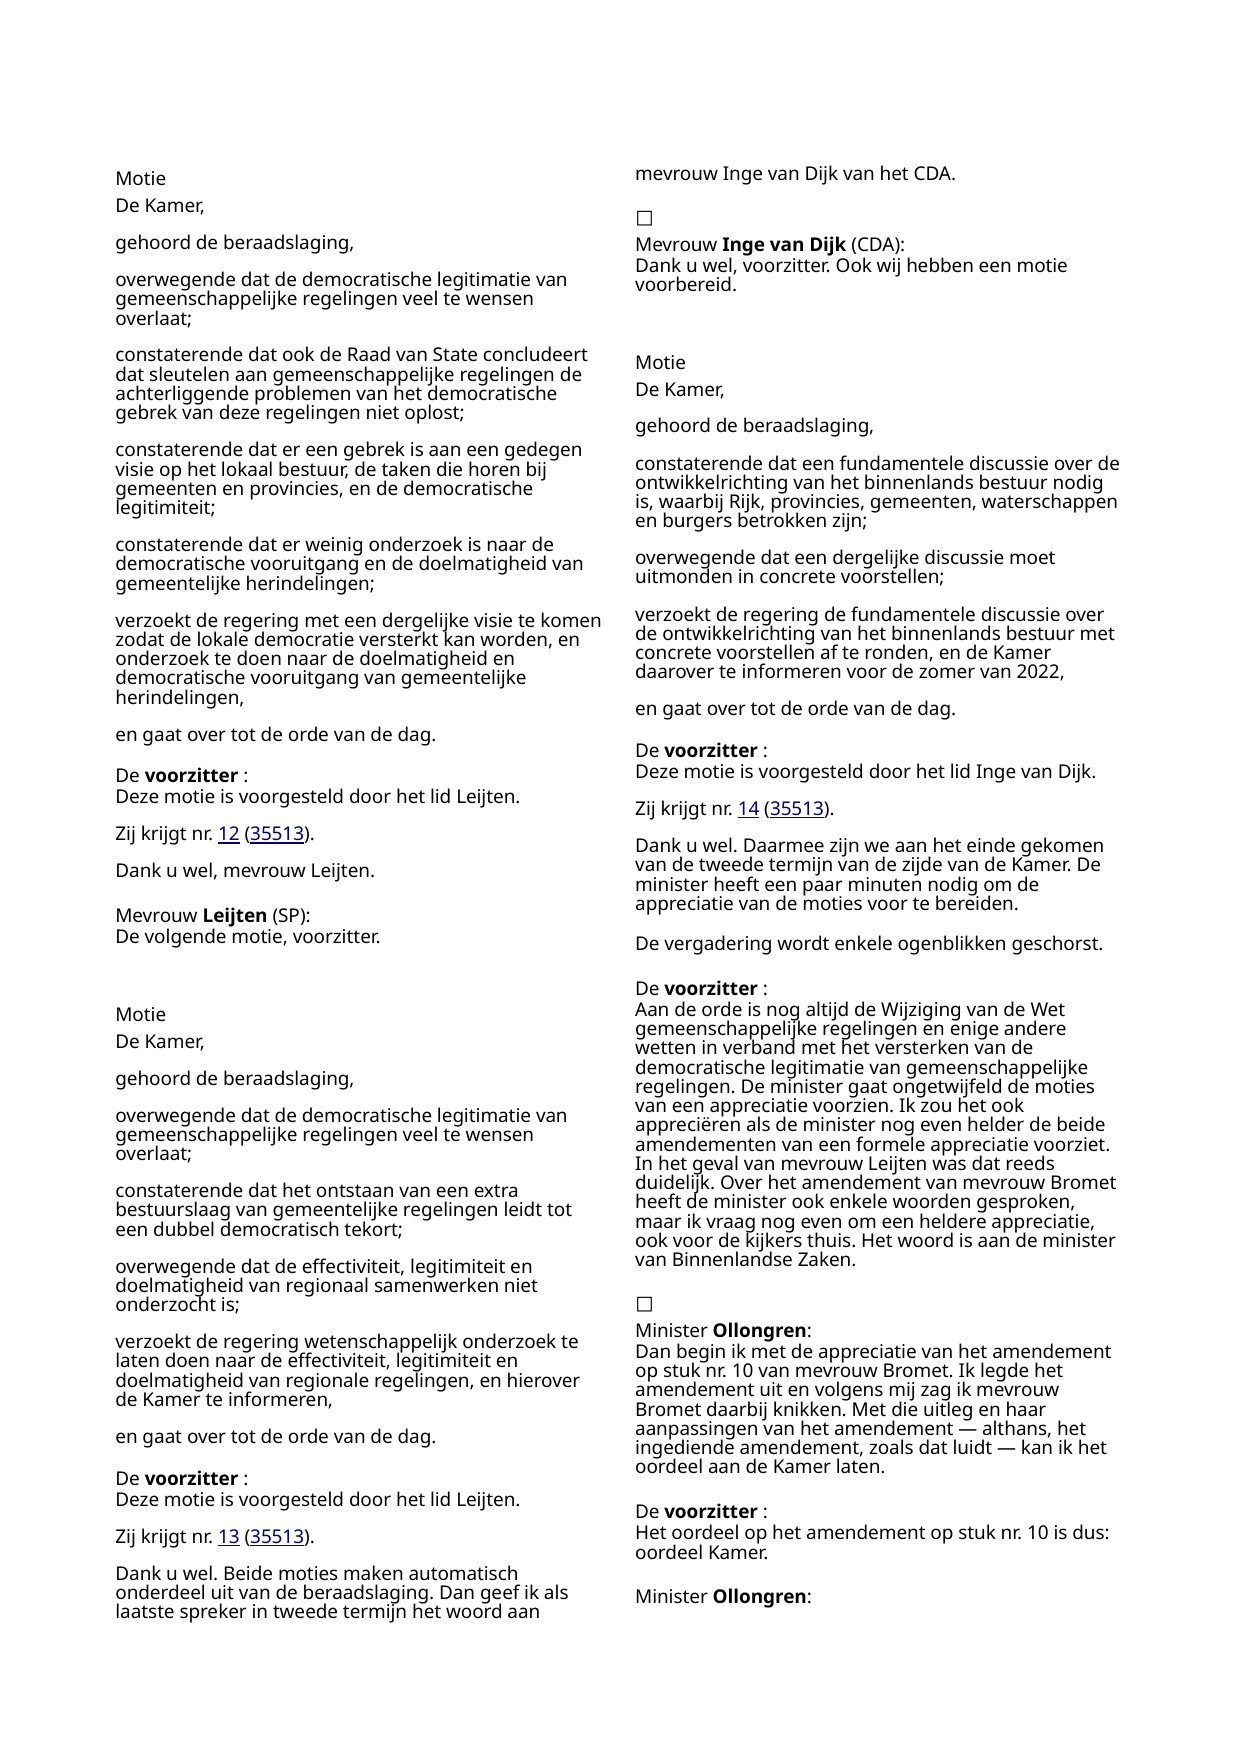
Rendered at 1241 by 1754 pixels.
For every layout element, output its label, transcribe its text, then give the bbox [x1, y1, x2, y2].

text De voorzitter : [115, 1465, 605, 1491]
text ⬜ [635, 205, 1125, 231]
text Mevrouw Leijten (SP): [115, 902, 605, 928]
text Deze motie is voorgesteld door het lid Inge van Dijk. [635, 763, 1125, 782]
text De volgende motie, voorzitter. [115, 928, 605, 947]
text constaterende dat er weinig onderzoek is naar de democratische vooruitgang en de doelmatigheid van gemeentelijke herindelingen; [115, 536, 605, 594]
text constaterende dat er een gebrek is aan een gedegen visie op het lokaal bestuur, de taken die horen bij gemeenten en provincies, en de democratische legitimiteit; [115, 441, 605, 518]
text Dank u wel. Daarmee zijn we aan het einde gekomen van de tweede termijn van de zijde van de Kamer. De minister heeft een paar minuten nodig om de appreciatie van de moties voor te bereiden. [635, 837, 1125, 914]
text constaterende dat een fundamentele discussie over de ontwikkelrichting van het binnenlands bestuur nodig is, waarbij Rijk, provincies, gemeenten, waterschappen en burgers betrokken zijn; [635, 454, 1125, 532]
text Deze motie is voorgesteld door het lid Leijten. [115, 788, 605, 808]
text De Kamer, [115, 1033, 605, 1052]
text De vergadering wordt enkele ogenblikken geschorst. [635, 935, 1125, 954]
text Zij krijgt nr. 13 (35513). [115, 1528, 605, 1547]
text Minister Ollongren: [635, 1584, 1125, 1609]
text De voorzitter : [635, 1499, 1125, 1524]
text overwegende dat een dergelijke discussie moet uitmonden in concrete voorstellen; [635, 549, 1125, 588]
text gehoord de beraadslaging, [115, 234, 605, 253]
text overwegende dat de effectiviteit, legitimiteit en doelmatigheid van regionaal samenwerken niet onderzocht is; [115, 1258, 605, 1315]
text overwegende dat de democratische legitimatie van gemeenschappelijke regelingen veel te wensen overlaat; [115, 1107, 605, 1164]
text verzoekt de regering met een dergelijke visie te komen zodat de lokale democratie versterkt kan worden, en onderzoek te doen naar de doelmatigheid en democratische vooruitgang van gemeentelijke herindelingen, [115, 612, 605, 708]
text Dank u wel, mevrouw Leijten. [115, 862, 605, 882]
text verzoekt de regering de fundamentele discussie over de ontwikkelrichting van het binnenlands bestuur met concrete voorstellen af te ronden, en de Kamer daarover te informeren voor de zomer van 2022, [635, 606, 1125, 683]
text en gaat over tot de orde van de dag. [115, 1428, 605, 1447]
text constaterende dat het ontstaan van een extra bestuurslaag van gemeentelijke regelingen leidt tot een dubbel democratisch tekort; [115, 1182, 605, 1240]
text en gaat over tot de orde van de dag. [115, 726, 605, 745]
text gehoord de beraadslaging, [115, 1069, 605, 1089]
text Minister Ollongren: [635, 1317, 1125, 1343]
text Mevrouw Inge van Dijk (CDA): [635, 231, 1125, 257]
text De Kamer, [635, 381, 1125, 400]
text Zij krijgt nr. 12 (35513). [115, 825, 605, 844]
text De voorzitter : [115, 763, 605, 788]
text Motie [115, 1001, 605, 1027]
text mevrouw Inge van Dijk van het CDA. [635, 165, 1125, 184]
text Dank u wel. Beide moties maken automatisch onderdeel uit van de beraadslaging. Dan geef ik als laatste spreker in tweede termijn het woord aan [115, 1565, 605, 1622]
text Deze motie is voorgesteld door het lid Leijten. [115, 1491, 605, 1510]
text Motie [115, 165, 605, 191]
text gehoord de beraadslaging, [635, 417, 1125, 437]
text Dan begin ik met de appreciatie van het amendement op stuk nr. 10 van mevrouw Bromet. Ik legde het amendement uit en volgens mij zag ik mevrouw Bromet daarbij knikken. Met die uitleg en haar aanpassingen van het amendement — althans, het ingediende amendement, zoals dat luidt — kan ik het oordeel aan de Kamer laten. [635, 1343, 1125, 1478]
text constaterende dat ook de Raad van State concludeert dat sleutelen aan gemeenschappelijke regelingen de achterliggende problemen van het democratische gebrek van deze regelingen niet oplost; [115, 346, 605, 423]
text De voorzitter : [635, 737, 1125, 763]
text Het oordeel op het amendement op stuk nr. 10 is dus: oordeel Kamer. [635, 1524, 1125, 1563]
text De voorzitter : [635, 975, 1125, 1001]
text ⬜ [635, 1291, 1125, 1317]
text Dank u wel, voorzitter. Ook wij hebben een motie voorbereid. [635, 257, 1125, 295]
text Motie [635, 349, 1125, 374]
text en gaat over tot de orde van de dag. [635, 700, 1125, 719]
text overwegende dat de democratische legitimatie van gemeenschappelijke regelingen veel te wensen overlaat; [115, 271, 605, 329]
text De Kamer, [115, 197, 605, 216]
text Aan de orde is nog altijd de Wijziging van de Wet gemeenschappelijke regelingen en enige andere wetten in verband met het versterken van de democratische legitimatie van gemeenschappelijke regelingen. De minister gaat ongetwijfeld de moties van een appreciatie voorzien. Ik zou het ook appreciëren als de minister nog even helder de beide amendementen van een formele appreciatie voorziet. In het geval van mevrouw Leijten was dat reeds duidelijk. Over het amendement van mevrouw Bromet heeft de minister ook enkele woorden gesproken, maar ik vraag nog even om een heldere appreciatie, ook voor de kijkers thuis. Het woord is aan de minister van Binnenlandse Zaken. [635, 1001, 1125, 1271]
text Zij krijgt nr. 14 (35513). [635, 800, 1125, 819]
text verzoekt de regering wetenschappelijk onderzoek te laten doen naar de effectiviteit, legitimiteit en doelmatigheid van regionale regelingen, en hierover de Kamer te informeren, [115, 1333, 605, 1410]
